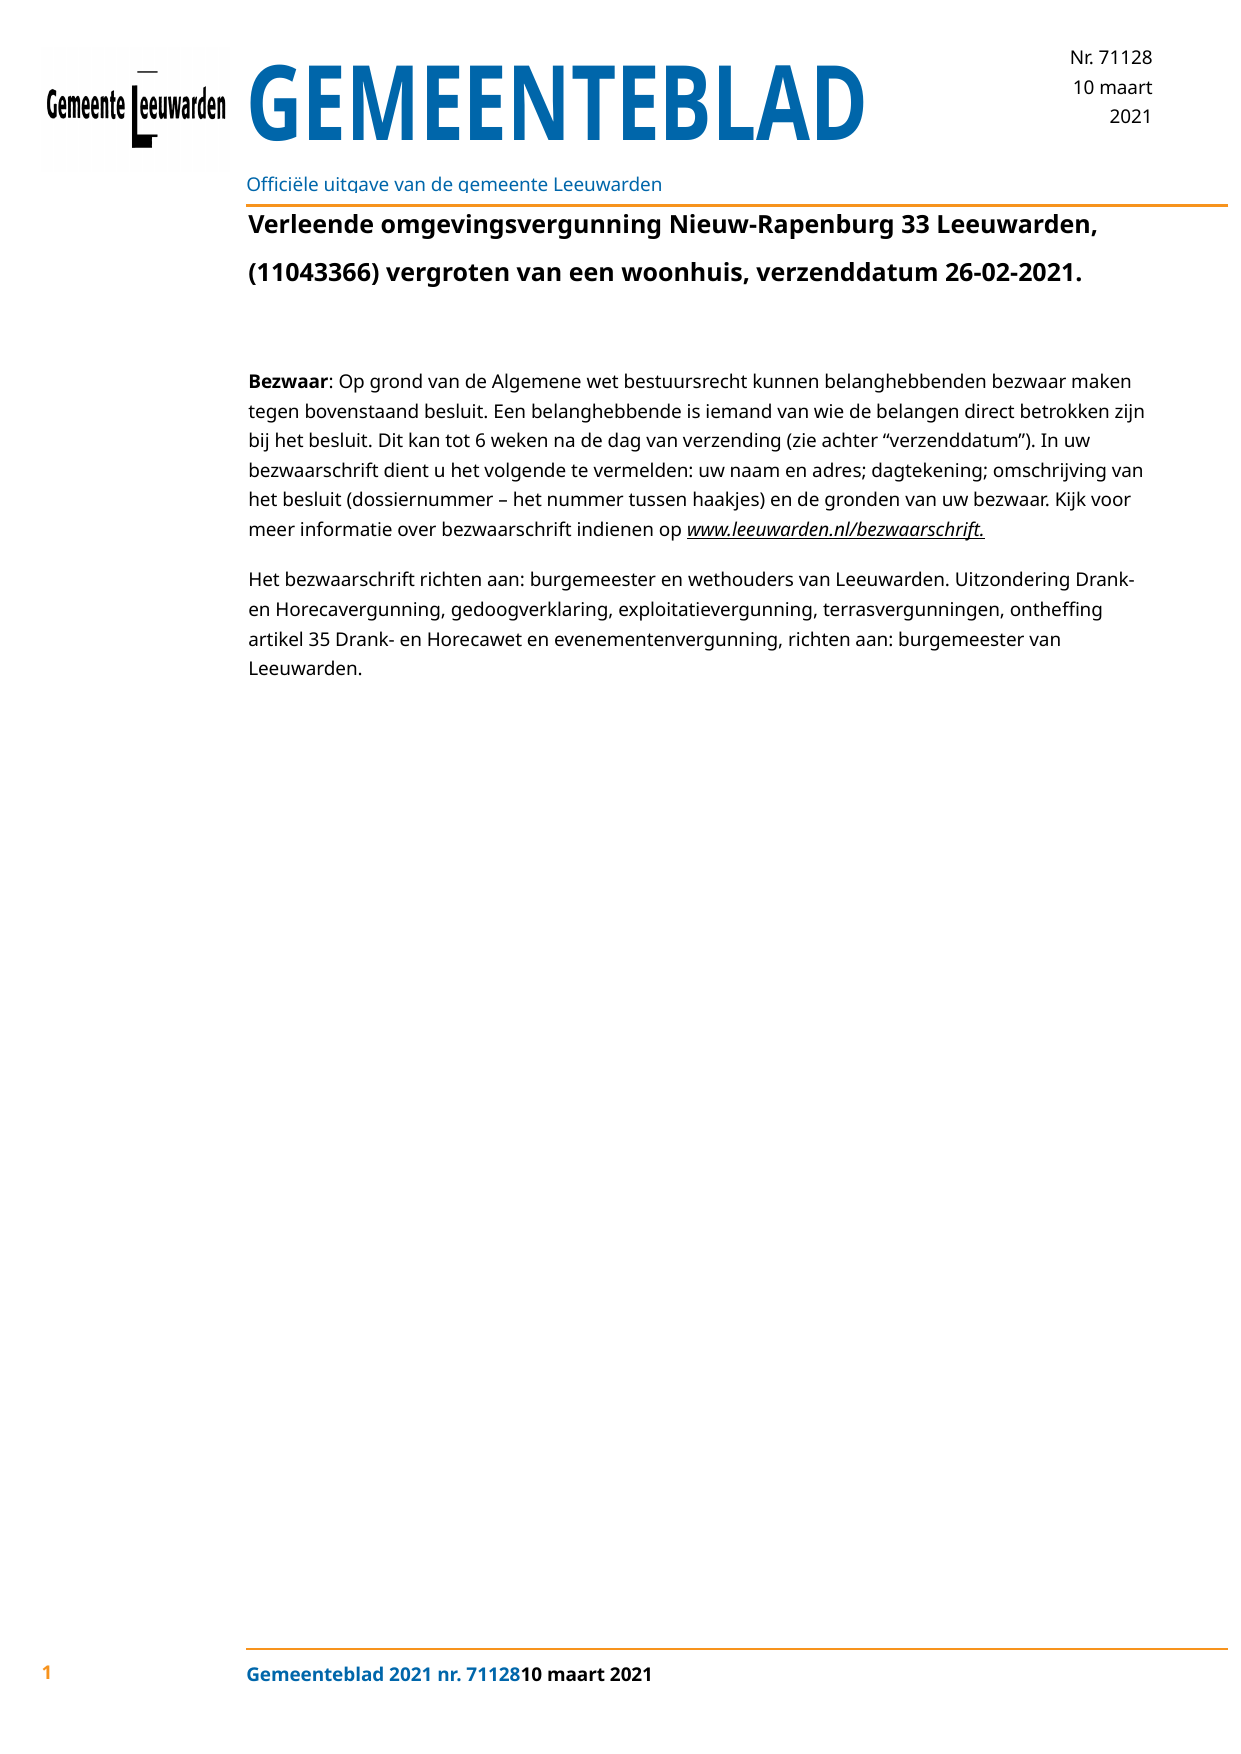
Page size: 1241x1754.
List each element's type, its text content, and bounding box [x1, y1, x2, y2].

text Het bezwaarschrift richten aan: burgemeester en wethouders van Leeuwarden. Uitzondering Drank- en Horecavergunning, gedoogverklaring, exploitatievergunning, terrasvergunningen, ontheffing artikel 35 Drank- en Horecawet en evenementenvergunning, richten aan: burgemeester van Leeuwarden. [248, 567, 1152, 681]
picture [41, 47, 231, 172]
text Verleende omgevingsvergunning Nieuw-Rapenburg 33 Leeuwarden, (11043366) vergroten van een woonhuis, verzenddatum 26-02-2021. [248, 207, 1152, 288]
text Bezwaar: Op grond van de Algemene wet bestuursrecht kunnen belanghebbenden bezwaar maken tegen bovenstaand besluit. Een belanghebbende is iemand van wie de belangen direct betrokken zijn bij het besluit. Dit kan tot 6 weken na de dag van verzending (zie achter “verzenddatum”). In uw bezwaarschrift dient u het volgende te vermelden: uw naam en adres; dagtekening; omschrijving van het besluit (dossiernummer – het nummer tussen haakjes) en de gronden van uw bezwaar. Kijk voor meer informatie over bezwaarschrift indienen op www.leeuwarden.nl/bezwaarschrift. [248, 368, 1152, 542]
